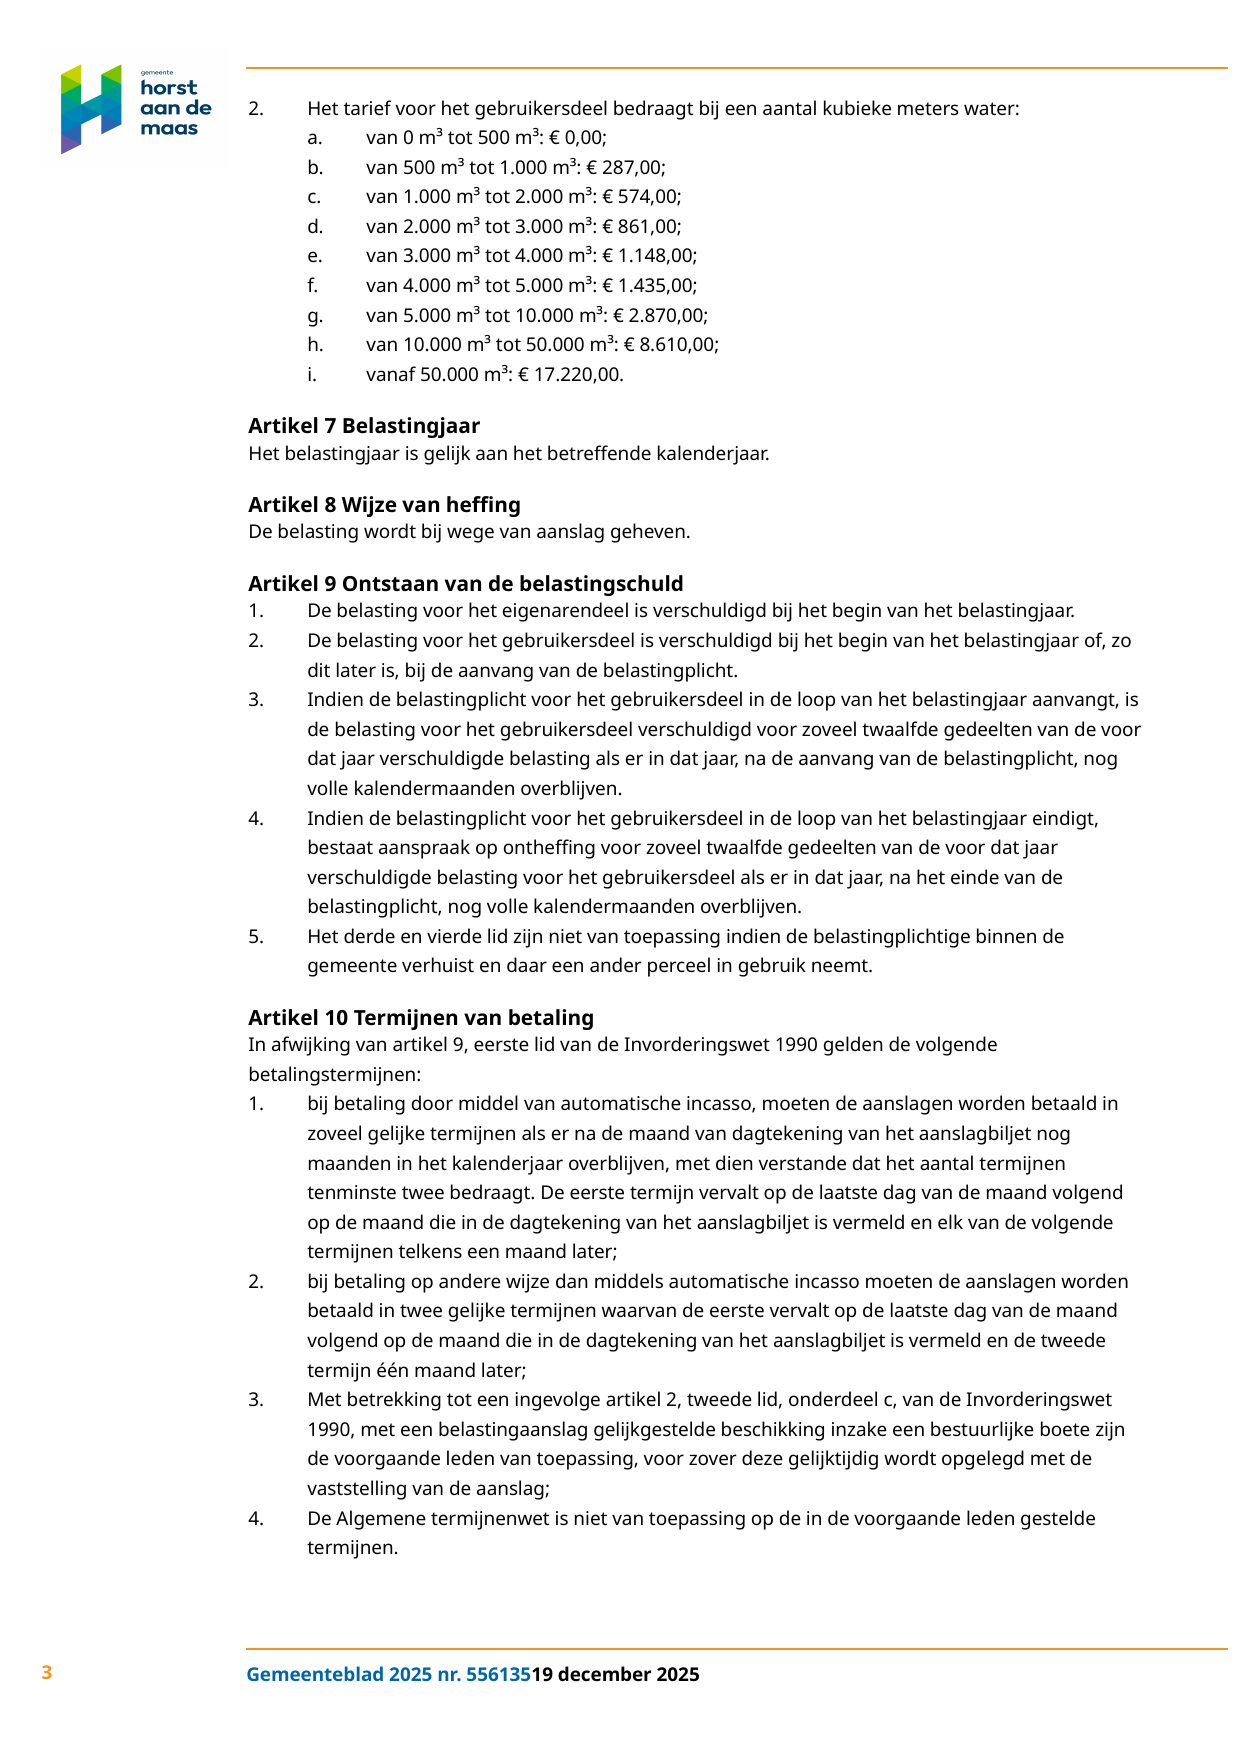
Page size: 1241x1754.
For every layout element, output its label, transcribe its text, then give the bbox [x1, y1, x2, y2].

list vanaf 50.000 m³: € 17.220,00. [307, 361, 1152, 387]
list van 5.000 m³ tot 10.000 m³: € 2.870,00; [307, 302, 1152, 328]
text In afwijking van artikel 9, eerste lid van de Invorderingswet 1990 gelden de volgende betalingstermijnen: [248, 1031, 1152, 1087]
list Het derde en vierde lid zijn niet van toepassing indien de belastingplichtige binnen de gemeente verhuist en daar een ander perceel in gebruik neemt. [248, 923, 1152, 978]
list van 4.000 m³ tot 5.000 m³: € 1.435,00; [307, 272, 1152, 298]
text Het belastingjaar is gelijk aan het betreffende kalenderjaar. [248, 440, 1152, 466]
list De belasting voor het gebruikersdeel is verschuldigd bij het begin van het belastingjaar of, zo dit later is, bij de aanvang van de belastingplicht. [248, 627, 1152, 682]
list Indien de belastingplicht voor het gebruikersdeel in de loop van het belastingjaar eindigt, bestaat aanspraak op ontheffing voor zoveel twaalfde gedeelten van de voor dat jaar verschuldigde belasting voor het gebruikersdeel als er in dat jaar, na het einde van de belastingplicht, nog volle kalendermaanden overblijven. [248, 805, 1152, 919]
list De Algemene termijnenwet is niet van toepassing op de in de voorgaande leden gestelde termijnen. [248, 1505, 1152, 1560]
text Artikel 9 Ontstaan van de belastingschuld [248, 569, 1152, 598]
text De belasting wordt bij wege van aanslag geheven. [248, 519, 1152, 544]
list van 2.000 m³ tot 3.000 m³: € 861,00; [307, 213, 1152, 239]
picture [41, 47, 231, 172]
list van 1.000 m³ tot 2.000 m³: € 574,00; [307, 183, 1152, 209]
list Het tarief voor het gebruikersdeel bedraagt bij een aantal kubieke meters water: [248, 95, 1152, 121]
list van 500 m³ tot 1.000 m³: € 287,00; [307, 154, 1152, 180]
list van 0 m³ tot 500 m³: € 0,00; [307, 124, 1152, 150]
text Artikel 10 Termijnen van betaling [248, 1003, 1152, 1031]
list Met betrekking tot een ingevolge artikel 2, tweede lid, onderdeel c, van de Invorderingswet 1990, met een belastingaanslag gelijkgestelde beschikking inzake een bestuurlijke boete zijn de voorgaande leden van toepassing, voor zover deze gelijktijdig wordt opgelegd met de vaststelling van de aanslag; [248, 1386, 1152, 1501]
list van 10.000 m³ tot 50.000 m³: € 8.610,00; [307, 331, 1152, 357]
list bij betaling door middel van automatische incasso, moeten de aanslagen worden betaald in zoveel gelijke termijnen als er na de maand van dagtekening van het aanslagbiljet nog maanden in het kalenderjaar overblijven, met dien verstande dat het aantal termijnen tenminste twee bedraagt. De eerste termijn vervalt op de laatste dag van de maand volgend op de maand die in de dagtekening van het aanslagbiljet is vermeld en elk van de volgende termijnen telkens een maand later; [248, 1091, 1152, 1264]
list bij betaling op andere wijze dan middels automatische incasso moeten de aanslagen worden betaald in twee gelijke termijnen waarvan de eerste vervalt op de laatste dag van de maand volgend op de maand die in de dagtekening van het aanslagbiljet is vermeld en de tweede termijn één maand later; [248, 1268, 1152, 1383]
list De belasting voor het eigenarendeel is verschuldigd bij het begin van het belastingjaar. [248, 598, 1152, 623]
text Artikel 8 Wijze van heffing [248, 490, 1152, 519]
list Indien de belastingplicht voor het gebruikersdeel in de loop van het belastingjaar aanvangt, is de belasting voor het gebruikersdeel verschuldigd voor zoveel twaalfde gedeelten van de voor dat jaar verschuldigde belasting als er in dat jaar, na de aanvang van de belastingplicht, nog volle kalendermaanden overblijven. [248, 686, 1152, 801]
text Artikel 7 Belastingjaar [248, 411, 1152, 440]
list van 3.000 m³ tot 4.000 m³: € 1.148,00; [307, 243, 1152, 268]
